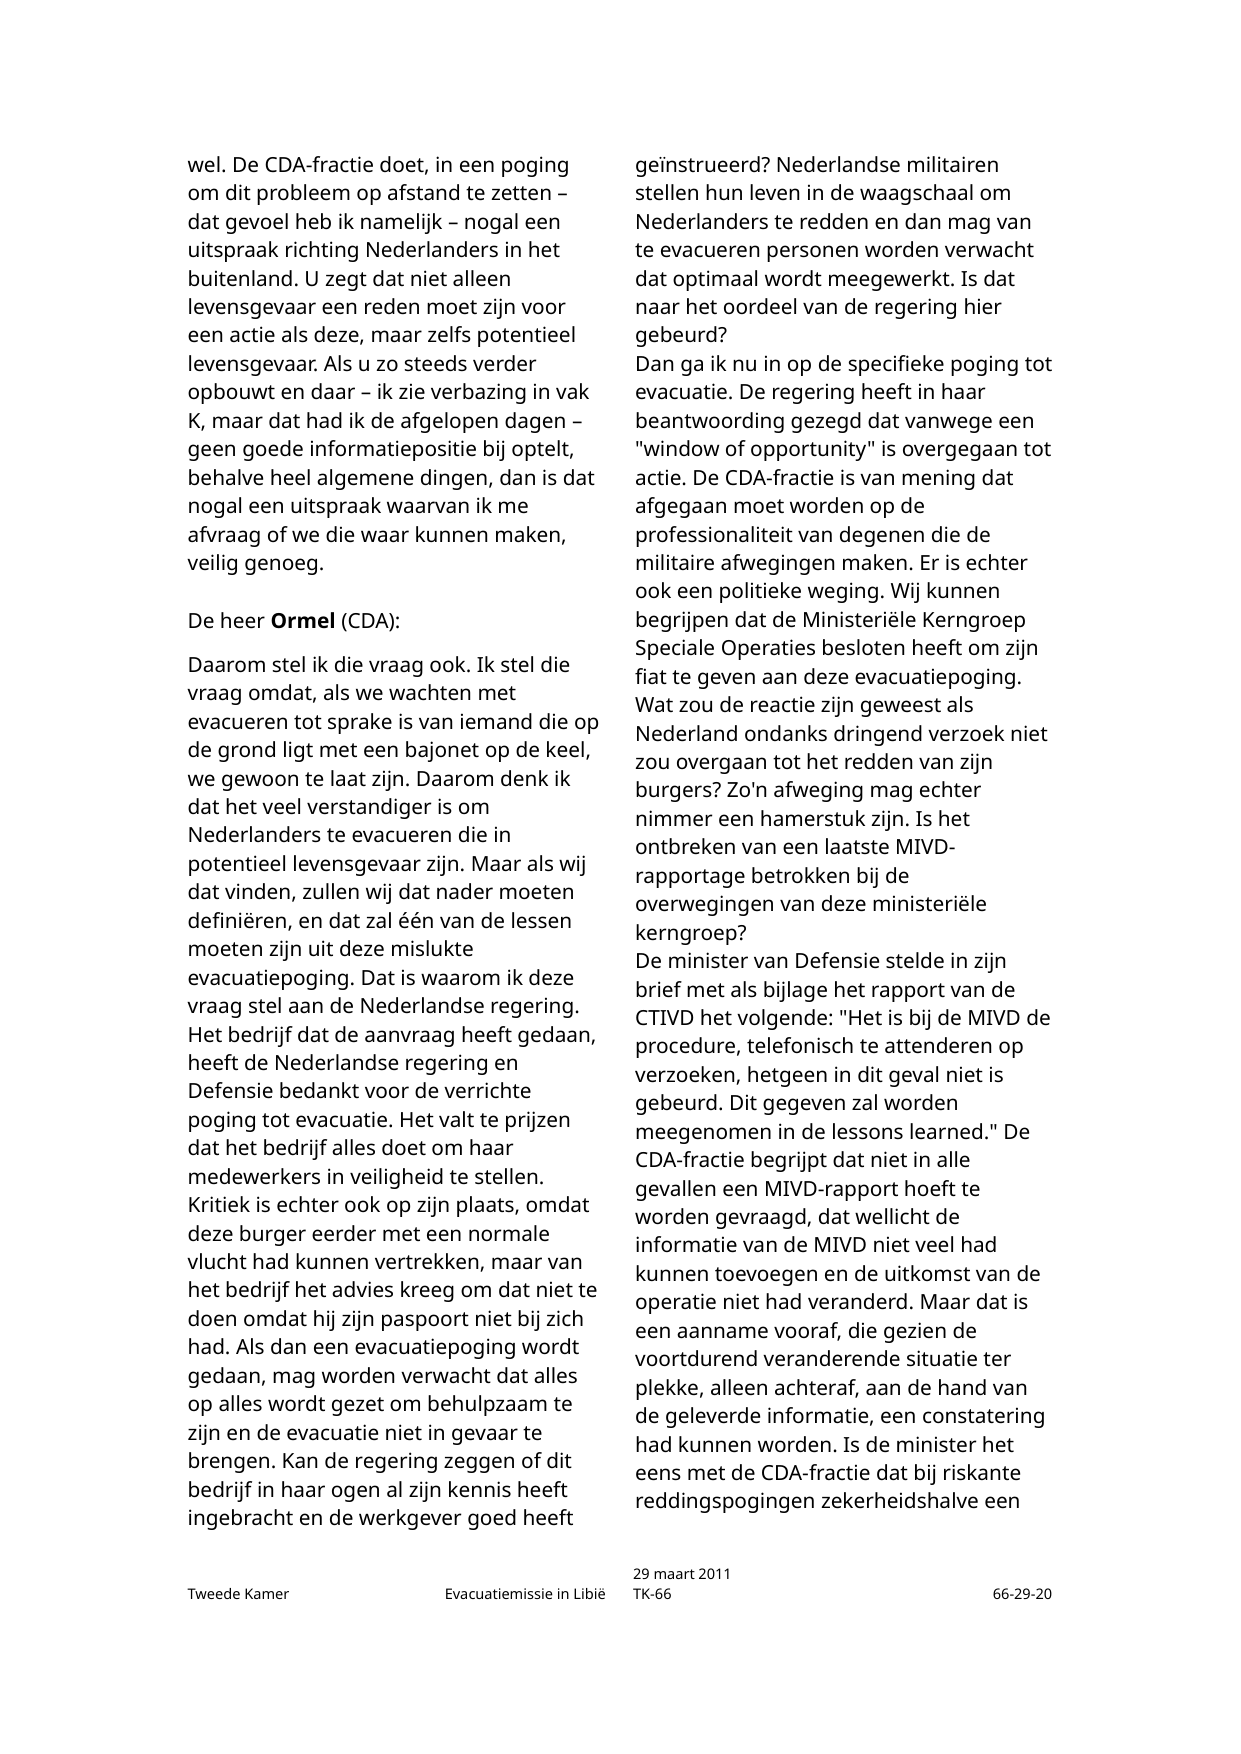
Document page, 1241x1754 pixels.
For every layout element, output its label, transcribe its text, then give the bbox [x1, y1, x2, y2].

text geïnstrueerd? Nederlandse militairen stellen hun leven in de waagschaal om Nederlanders te redden en dan mag van te evacueren personen worden verwacht dat optimaal wordt meegewerkt. Is dat naar het oordeel van de regering hier gebeurd? [635, 150, 1053, 349]
text wel. De CDA-fractie doet, in een poging om dit probleem op afstand te zetten – dat gevoel heb ik namelijk – nogal een uitspraak richting Nederlanders in het buitenland. U zegt dat niet alleen levensgevaar een reden moet zijn voor een actie als deze, maar zelfs potentieel levensgevaar. Als u zo steeds verder opbouwt en daar – ik zie verbazing in vak K, maar dat had ik de afgelopen dagen – geen goede informatiepositie bij optelt, behalve heel algemene dingen, dan is dat nogal een uitspraak waarvan ik me afvraag of we die waar kunnen maken, veilig genoeg. [187, 150, 605, 577]
text Het bedrijf dat de aanvraag heeft gedaan, heeft de Nederlandse regering en Defensie bedankt voor de verrichte poging tot evacuatie. Het valt te prijzen dat het bedrijf alles doet om haar medewerkers in veiligheid te stellen. Kritiek is echter ook op zijn plaats, omdat deze burger eerder met een normale vlucht had kunnen vertrekken, maar van het bedrijf het advies kreeg om dat niet te doen omdat hij zijn paspoort niet bij zich had. Als dan een evacuatiepoging wordt gedaan, mag worden verwacht dat alles op alles wordt gezet om behulpzaam te zijn en de evacuatie niet in gevaar te brengen. Kan de regering zeggen of dit bedrijf in haar ogen al zijn kennis heeft ingebracht en de werkgever goed heeft [187, 1020, 605, 1532]
text Daarom stel ik die vraag ook. Ik stel die vraag omdat, als we wachten met evacueren tot sprake is van iemand die op de grond ligt met een bajonet op de keel, we gewoon te laat zijn. Daarom denk ik dat het veel verstandiger is om Nederlanders te evacueren die in potentieel levensgevaar zijn. Maar als wij dat vinden, zullen wij dat nader moeten definiëren, en dat zal één van de lessen moeten zijn uit deze mislukte evacuatiepoging. Dat is waarom ik deze vraag stel aan de Nederlandse regering. [187, 650, 605, 1020]
text Dan ga ik nu in op de specifieke poging tot evacuatie. De regering heeft in haar beantwoording gezegd dat vanwege een "window of opportunity" is overgegaan tot actie. De CDA-fractie is van mening dat afgegaan moet worden op de professionaliteit van degenen die de militaire afwegingen maken. Er is echter ook een politieke weging. Wij kunnen begrijpen dat de Ministeriële Kerngroep Speciale Operaties besloten heeft om zijn fiat te geven aan deze evacuatiepoging. Wat zou de reactie zijn geweest als Nederland ondanks dringend verzoek niet zou overgaan tot het redden van zijn burgers? Zo'n afweging mag echter nimmer een hamerstuk zijn. Is het ontbreken van een laatste MIVD-rapportage betrokken bij de overwegingen van deze ministeriële kerngroep? [635, 349, 1053, 946]
text De minister van Defensie stelde in zijn brief met als bijlage het rapport van de CTIVD het volgende: "Het is bij de MIVD de procedure, telefonisch te attenderen op verzoeken, hetgeen in dit geval niet is gebeurd. Dit gegeven zal worden meegenomen in de lessons learned." De CDA-fractie begrijpt dat niet in alle gevallen een MIVD-rapport hoeft te worden gevraagd, dat wellicht de informatie van de MIVD niet veel had kunnen toevoegen en de uitkomst van de operatie niet had veranderd. Maar dat is een aanname vooraf, die gezien de voortdurend veranderende situatie ter plekke, alleen achteraf, aan de hand van de geleverde informatie, een constatering had kunnen worden. Is de minister het eens met de CDA-fractie dat bij riskante reddingspogingen zekerheidshalve een [635, 946, 1053, 1515]
text De heer Ormel (CDA): [187, 607, 605, 635]
